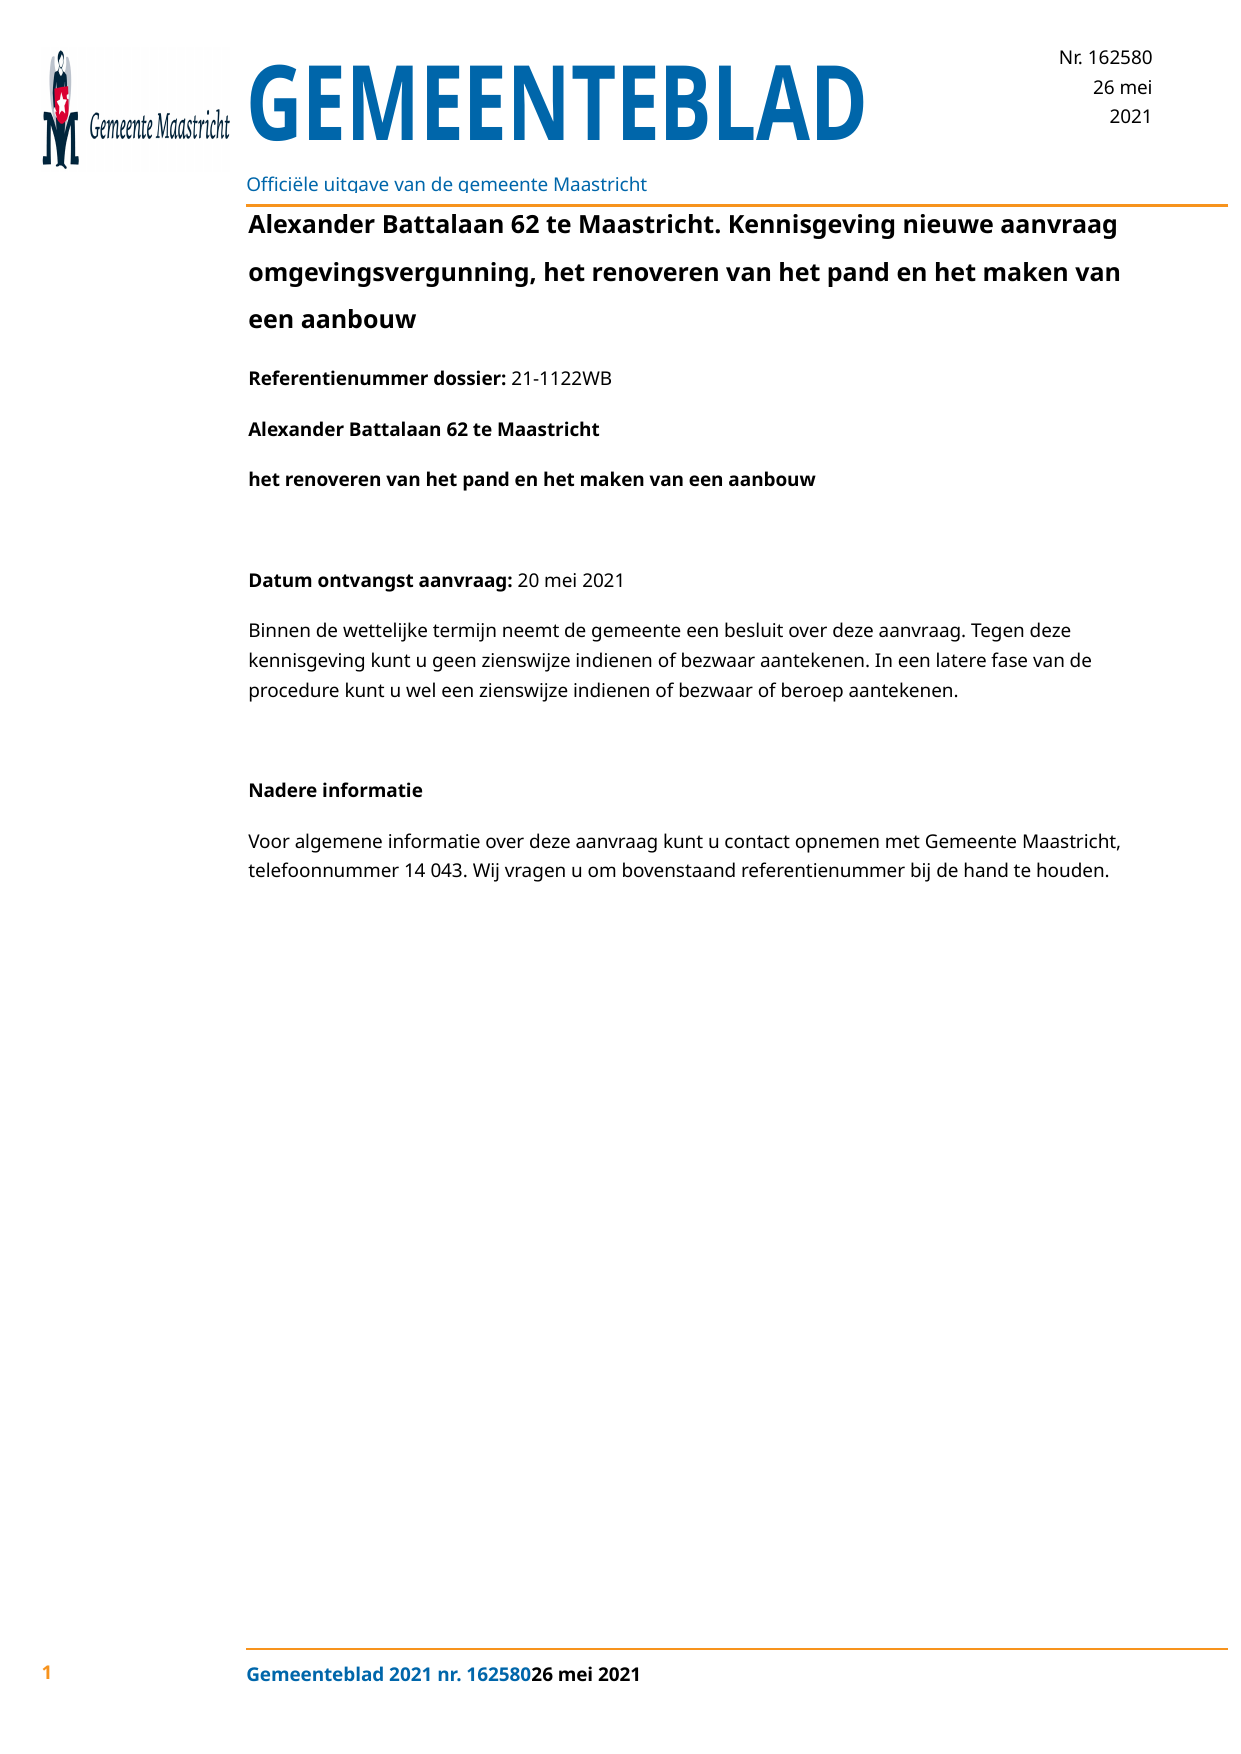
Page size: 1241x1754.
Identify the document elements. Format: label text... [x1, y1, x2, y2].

text Binnen de wettelijke termijn neemt de gemeente een besluit over deze aanvraag. Tegen deze kennisgeving kunt u geen zienswijze indienen of bezwaar aantekenen. In een latere fase van de procedure kunt u wel een zienswijze indienen of bezwaar of beroep aantekenen. [248, 618, 1152, 702]
text Voor algemene informatie over deze aanvraag kunt u contact opnemen met Gemeente Maastricht, telefoonnummer 14 043. Wij vragen u om bovenstaand referentienummer bij de hand te houden. [248, 828, 1152, 883]
text het renoveren van het pand en het maken van een aanbouw [248, 466, 1152, 492]
text Nadere informatie [248, 778, 1152, 803]
text Alexander Battalaan 62 te Maastricht [248, 416, 1152, 442]
text Datum ontvangst aanvraag: 20 mei 2021 [248, 567, 1152, 593]
text Alexander Battalaan 62 te Maastricht. Kennisgeving nieuwe aanvraag omgevingsvergunning, het renoveren van het pand en het maken van een aanbouw [248, 207, 1152, 336]
picture [41, 47, 231, 172]
text Referentienummer dossier: 21-1122WB [248, 366, 1152, 391]
